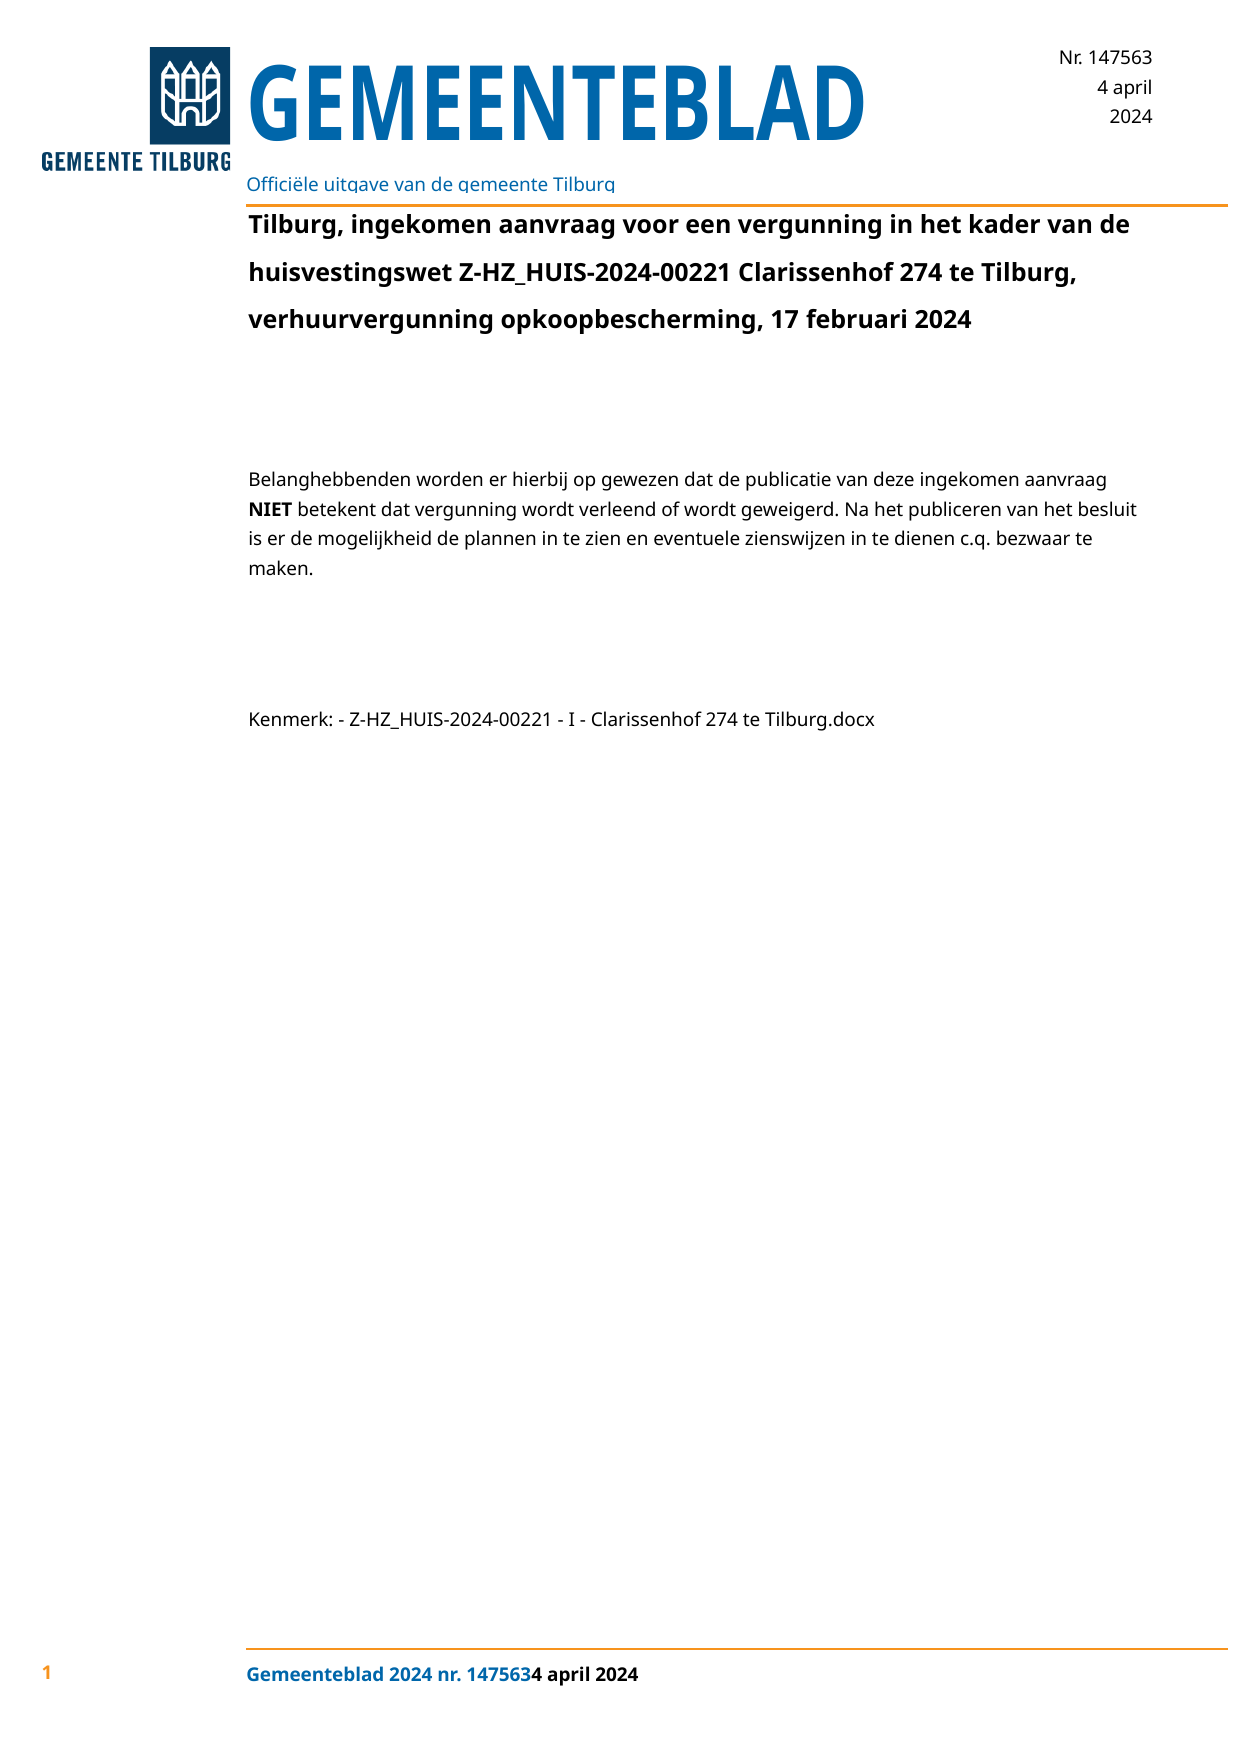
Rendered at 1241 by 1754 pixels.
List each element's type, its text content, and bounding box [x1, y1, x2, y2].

picture [41, 47, 231, 172]
text Kenmerk: - Z-HZ_HUIS-2024-00221 - I - Clarissenhof 274 te Tilburg.docx [248, 706, 1152, 732]
text Belanghebbenden worden er hierbij op gewezen dat de publicatie van deze ingekomen aanvraag NIET betekent dat vergunning wordt verleend of wordt geweigerd. Na het publiceren van het besluit is er de mogelijkheid de plannen in te zien en eventuele zienswijzen in te dienen c.q. bezwaar te maken. [248, 466, 1152, 581]
text Tilburg, ingekomen aanvraag voor een vergunning in het kader van de huisvestingswet Z-HZ_HUIS-2024-00221 Clarissenhof 274 te Tilburg, verhuurvergunning opkoopbescherming, 17 februari 2024 [248, 207, 1152, 336]
